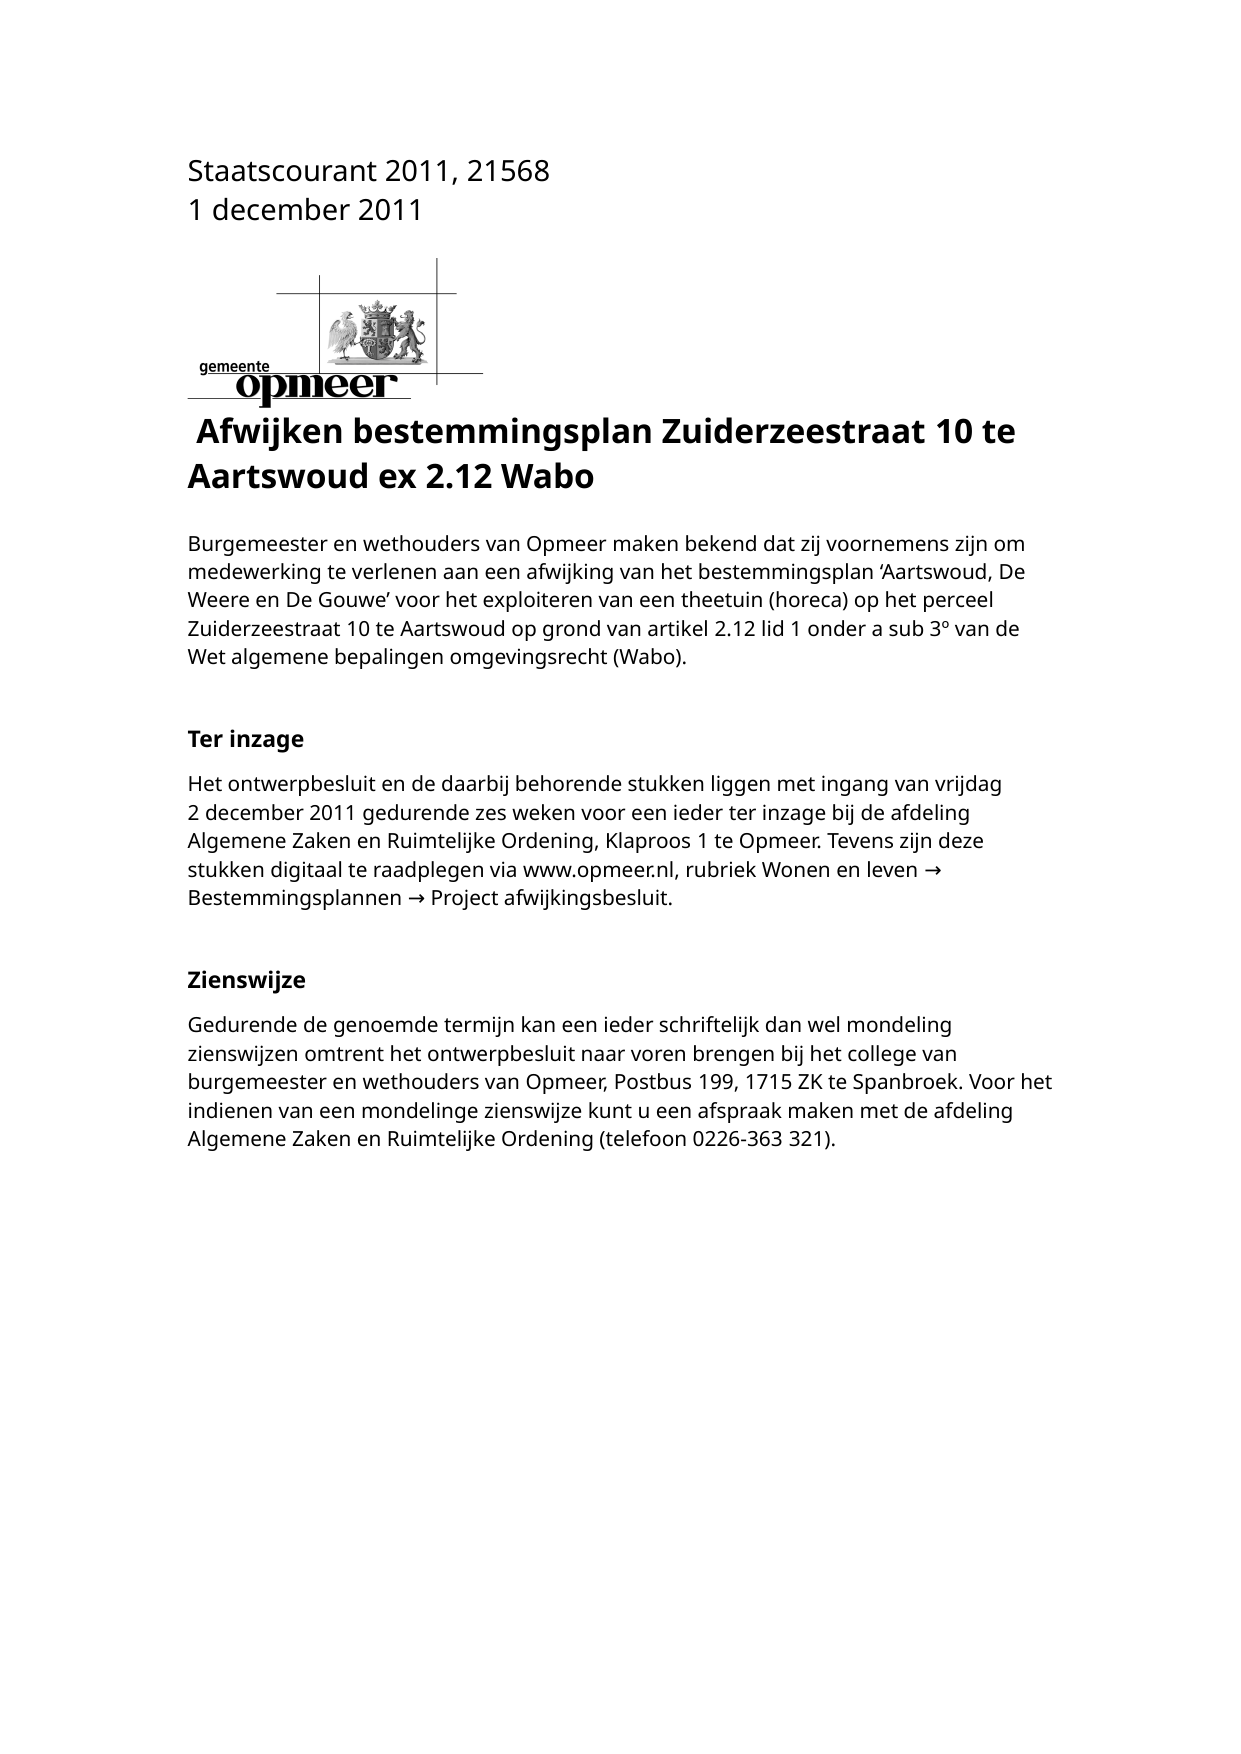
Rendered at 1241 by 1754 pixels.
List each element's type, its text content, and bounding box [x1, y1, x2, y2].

text Burgemeester en wethouders van Opmeer maken bekend dat zij voornemens zijn om medewerking te verlenen aan een afwijking van het bestemmingsplan ‘Aartswoud, De Weere en De Gouwe’ voor het exploiteren van een theetuin (horeca) op het perceel Zuiderzeestraat 10 te Aartswoud op grond van artikel 2.12 lid 1 onder a sub 3º van de Wet algemene bepalingen omgevingsrecht (Wabo). [187, 529, 1053, 671]
text 1 december 2011 [187, 190, 1053, 229]
subtitle Ter inzage [187, 723, 1053, 754]
text Staatscourant 2011, 21568 [187, 150, 1053, 190]
text Het ontwerpbesluit en de daarbij behorende stukken liggen met ingang van vrijdag 2 december 2011 gedurende zes weken voor een ieder ter inzage bij de afdeling Algemene Zaken en Ruimtelijke Ordening, Klaproos 1 te Opmeer. Tevens zijn deze stukken digitaal te raadplegen via www.opmeer.nl, rubriek Wonen en leven → Bestemmingsplannen → Project afwijkingsbesluit. [187, 769, 1053, 912]
text Gedurende de genoemde termijn kan een ieder schriftelijk dan wel mondeling zienswijzen omtrent het ontwerpbesluit naar voren brengen bij het college van burgemeester en wethouders van Opmeer, Postbus 199, 1715 ZK te Spanbroek. Voor het indienen van een mondelinge zienswijze kunt u een afspraak maken met de afdeling Algemene Zaken en Ruimtelijke Ordening (telefoon 0226-363 321). [187, 1011, 1053, 1153]
subtitle Afwijken bestemmingsplan Zuiderzeestraat 10 te Aartswoud ex 2.12 Wabo [187, 271, 1053, 499]
picture [187, 258, 484, 408]
subtitle Zienswijze [187, 964, 1053, 996]
